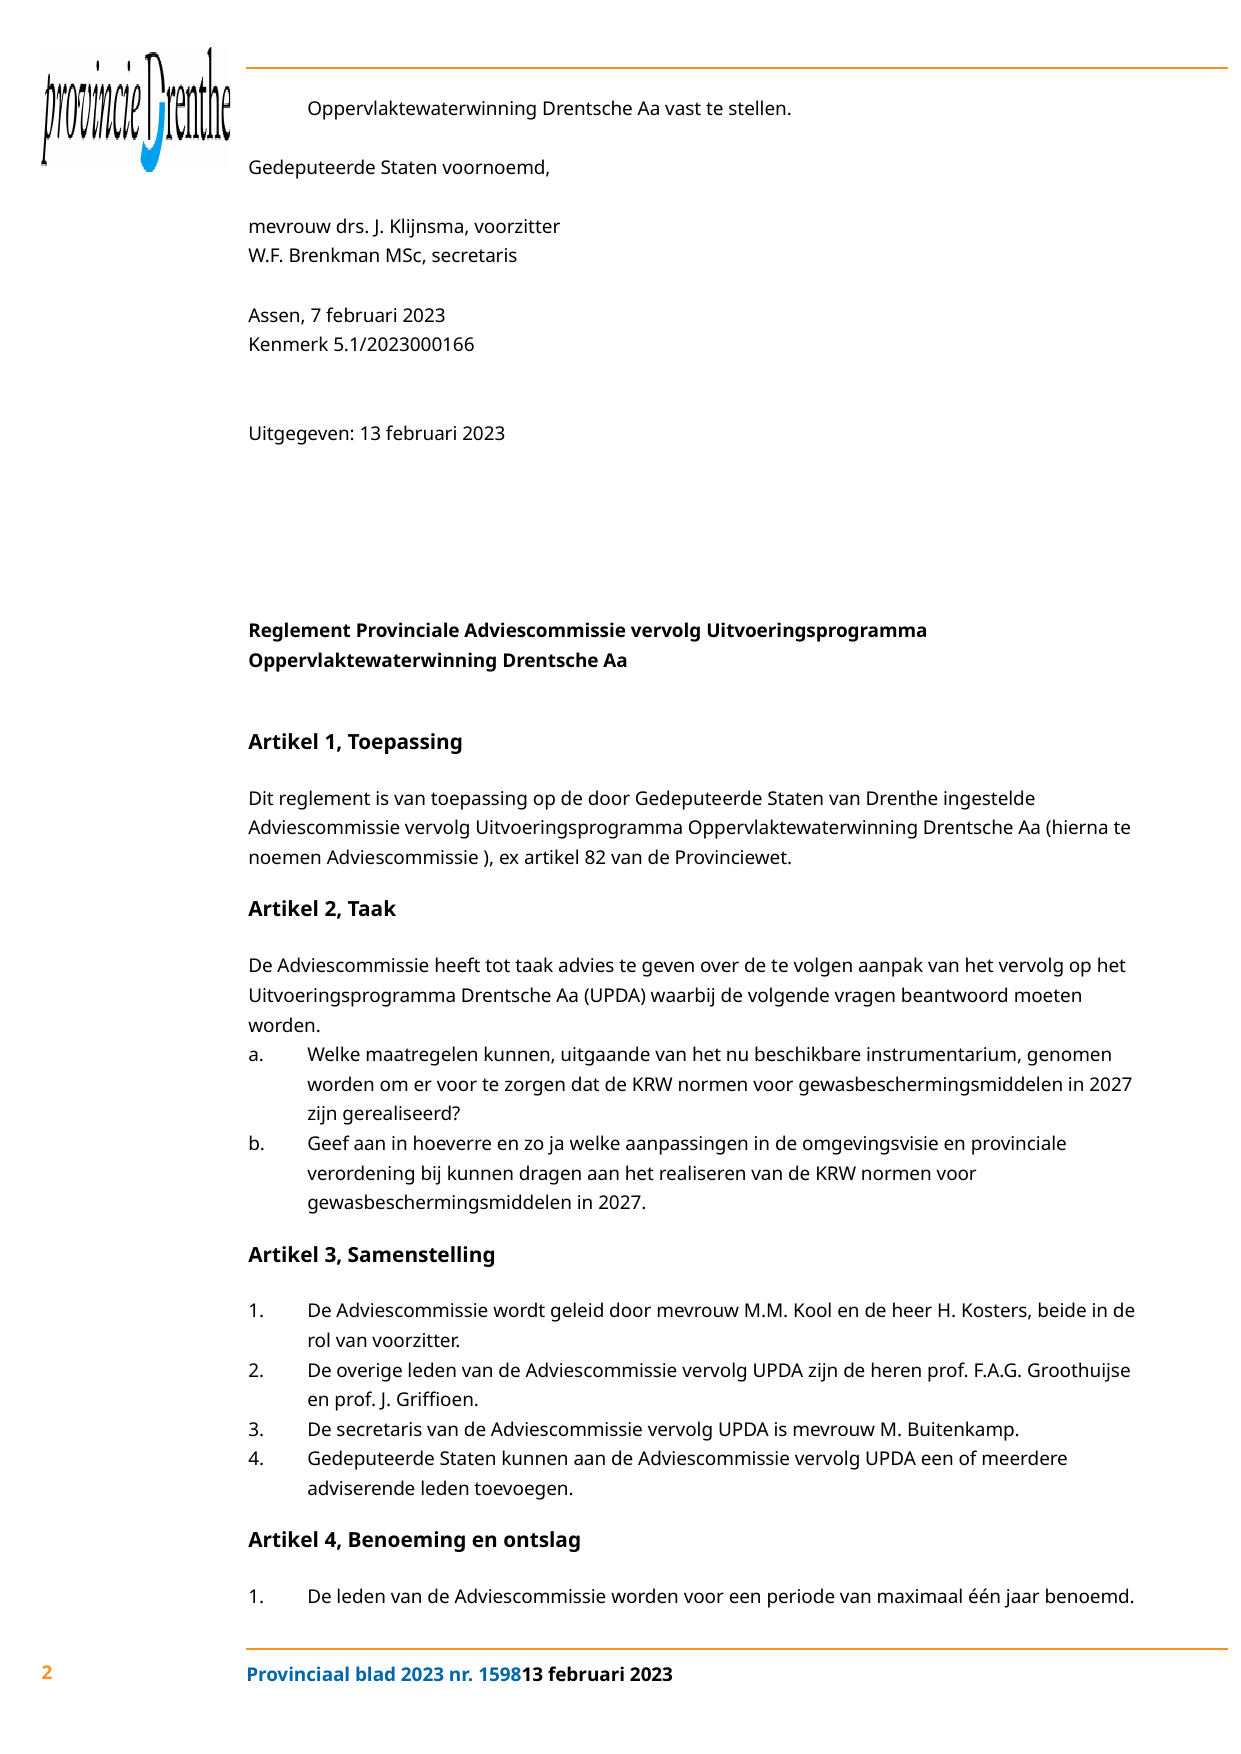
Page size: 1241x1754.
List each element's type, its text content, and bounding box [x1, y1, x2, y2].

text Reglement Provinciale Adviescommissie vervolg Uitvoeringsprogramma Oppervlaktewaterwinning Drentsche Aa [248, 617, 1152, 673]
text Kenmerk 5.1/2023000166 [248, 331, 1152, 357]
list De leden van de Adviescommissie worden voor een periode van maximaal één jaar benoemd. [248, 1584, 1152, 1609]
list De overige leden van de Adviescommissie vervolg UPDA zijn de heren prof. F.A.G. Groothuijse en prof. J. Griffioen. [248, 1357, 1152, 1412]
text Artikel 3, Samenstelling [248, 1240, 1152, 1268]
picture [41, 47, 231, 172]
list De Adviescommissie wordt geleid door mevrouw M.M. Kool en de heer H. Kosters, beide in de rol van voorzitter. [248, 1298, 1152, 1353]
text Gedeputeerde Staten voornoemd, [248, 154, 1152, 180]
text Dit reglement is van toepassing op de door Gedeputeerde Staten van Drenthe ingestelde Adviescommissie vervolg Uitvoeringsprogramma Oppervlaktewaterwinning Drentsche Aa (hierna te noemen Adviescommissie ), ex artikel 82 van de Provinciewet. [248, 785, 1152, 870]
text mevrouw drs. J. Klijnsma, voorzitter [248, 213, 1152, 239]
text W.F. Brenkman MSc, secretaris [248, 243, 1152, 268]
list Geef aan in hoeverre en zo ja welke aanpassingen in de omgevingsvisie en provinciale verordening bij kunnen dragen aan het realiseren van de KRW normen voor gewasbeschermingsmiddelen in 2027. [248, 1130, 1152, 1215]
text Artikel 1, Toepassing [248, 727, 1152, 755]
list Oppervlaktewaterwinning Drentsche Aa vast te stellen. [248, 95, 1152, 121]
list Gedeputeerde Staten kunnen aan de Adviescommissie vervolg UPDA een of meerdere adviserende leden toevoegen. [248, 1446, 1152, 1501]
text Uitgegeven: 13 februari 2023 [248, 420, 1152, 446]
text De Adviescommissie heeft tot taak advies te geven over de te volgen aanpak van het vervolg op het Uitvoeringsprogramma Drentsche Aa (UPDA) waarbij de volgende vragen beantwoord moeten worden. [248, 953, 1152, 1037]
list Welke maatregelen kunnen, uitgaande van het nu beschikbare instrumentarium, genomen worden om er voor te zorgen dat de KRW normen voor gewasbeschermingsmiddelen in 2027 zijn gerealiseerd? [248, 1041, 1152, 1126]
text Artikel 2, Taak [248, 894, 1152, 923]
text Assen, 7 februari 2023 [248, 302, 1152, 328]
text Artikel 4, Benoeming en ontslag [248, 1526, 1152, 1554]
list De secretaris van de Adviescommissie vervolg UPDA is mevrouw M. Buitenkamp. [248, 1416, 1152, 1442]
